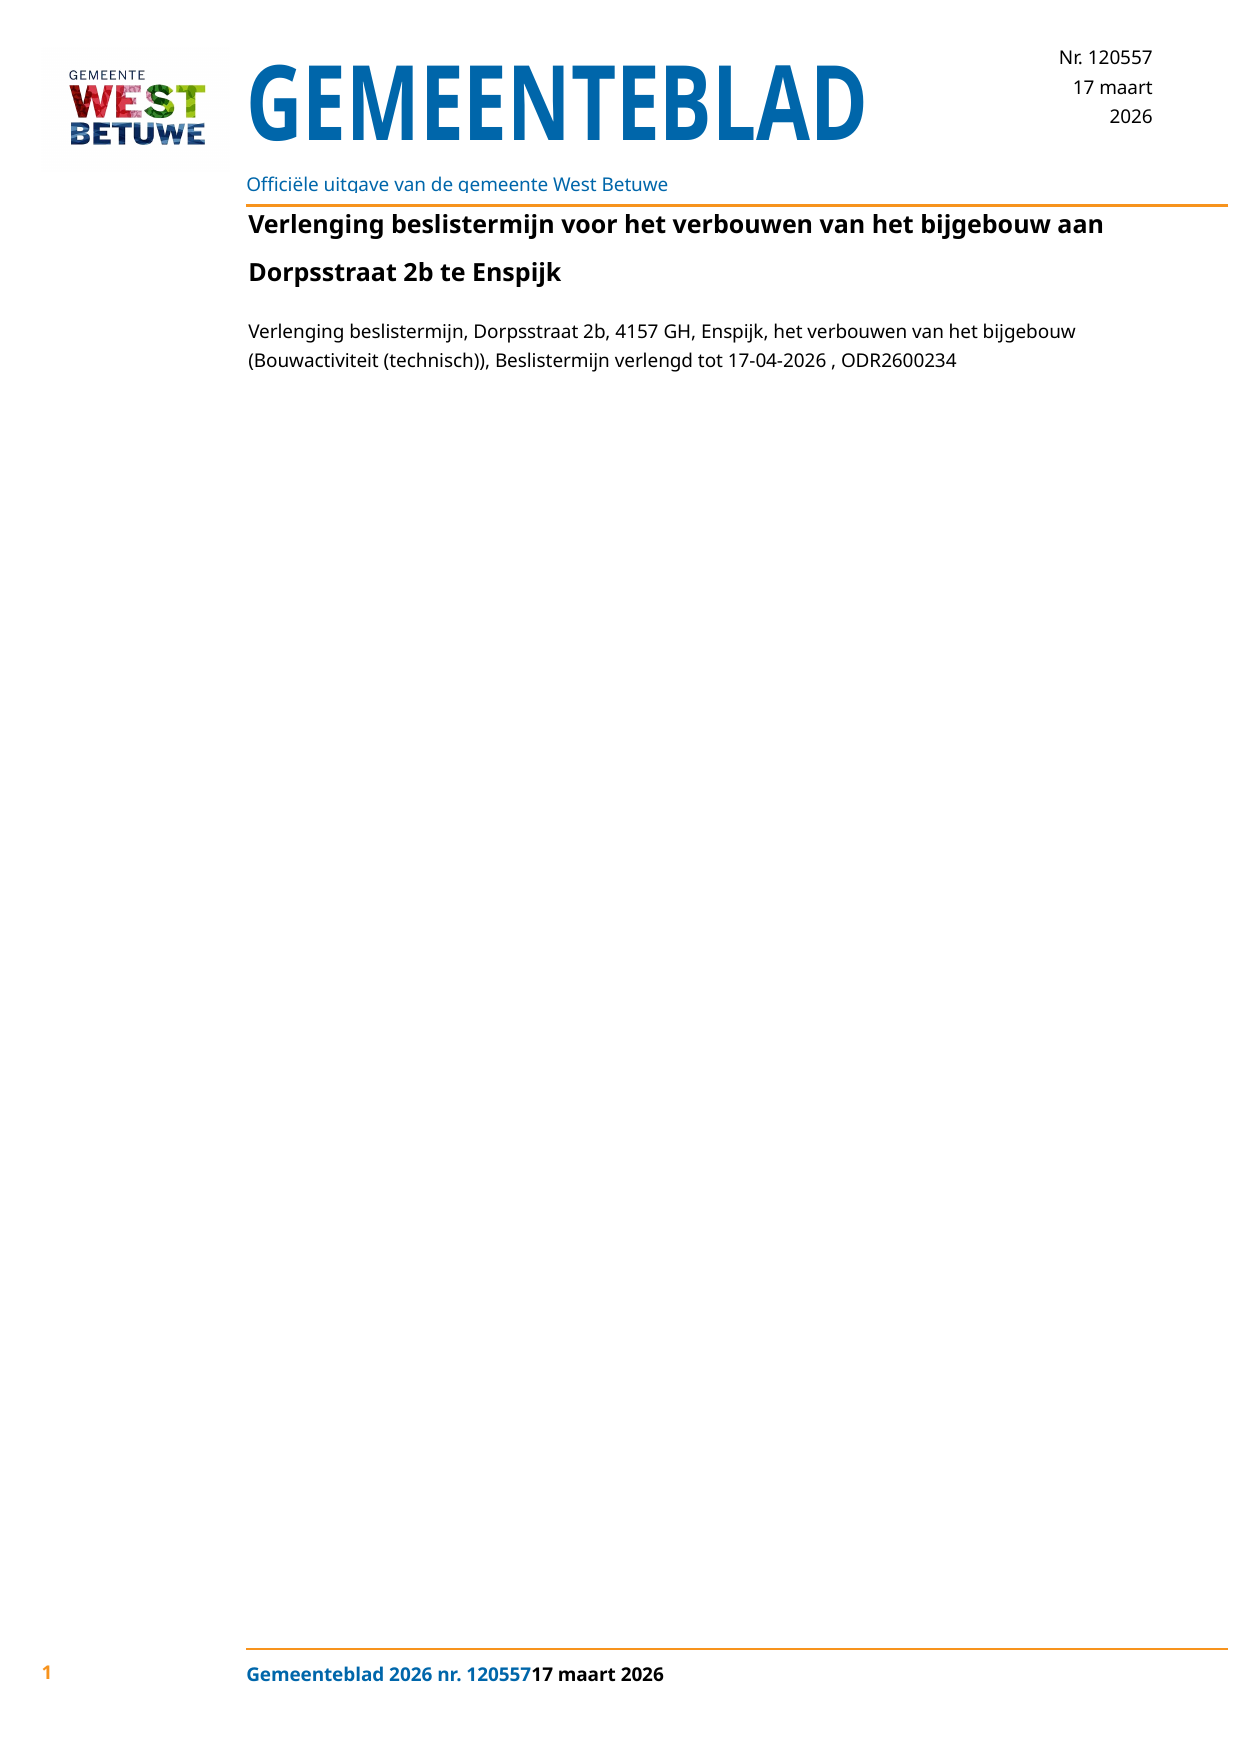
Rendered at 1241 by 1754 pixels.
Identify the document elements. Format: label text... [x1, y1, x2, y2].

picture [41, 47, 231, 172]
text Verlenging beslistermijn voor het verbouwen van het bijgebouw aan Dorpsstraat 2b te Enspijk [248, 207, 1152, 288]
text Verlenging beslistermijn, Dorpsstraat 2b, 4157 GH, Enspijk, het verbouwen van het bijgebouw (Bouwactiviteit (technisch)), Beslistermijn verlengd tot 17-04-2026 , ODR2600234 [248, 318, 1152, 373]
